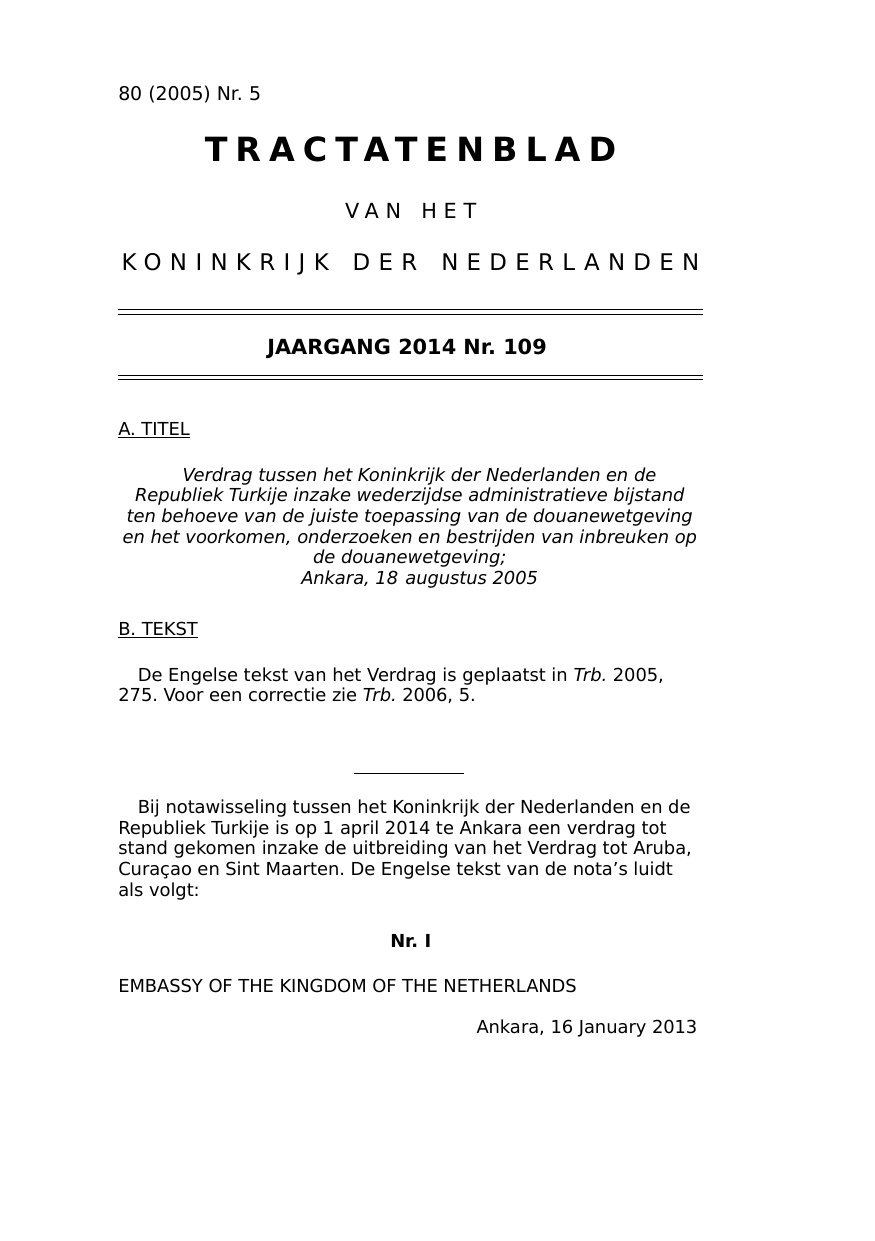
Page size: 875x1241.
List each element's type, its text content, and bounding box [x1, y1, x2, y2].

text VAN HET [118, 199, 703, 223]
subtitle B. TEKST [118, 619, 703, 639]
text KONINKRIJK DER NEDERLANDEN [118, 249, 703, 276]
text 80 (2005) Nr. 5 [118, 83, 703, 105]
subtitle Nr. I [118, 930, 703, 951]
text Bij notawisseling tussen het Koninkrijk der Nederlanden en de Republiek Turkije is op 1 april 2014 te Ankara een verdrag tot stand gekomen inzake de uitbreiding van het Verdrag tot Aruba, Curaçao en Sint Maarten. De Engelse tekst van de nota’s luidt als volgt: [118, 797, 703, 900]
text EMBASSY OF THE KINGDOM OF THE NETHERLANDS [118, 976, 703, 997]
subtitle A. TITEL [118, 419, 703, 439]
text Ankara, 16 January 2013 [118, 1017, 703, 1038]
text TRACTATENBLAD [118, 130, 703, 169]
text Ankara, 18 augustus 2005 [118, 568, 703, 589]
text De Engelse tekst van het Verdrag is geplaatst in Trb. 2005, 275. Voor een correctie zie Trb. 2006, 5. [118, 664, 703, 706]
text JAARGANG 2014 Nr. 109 [118, 335, 703, 359]
text Verdrag tussen het Koninkrijk der Nederlanden en de Republiek Turkije inzake wederzijdse administratieve bijstand ten behoeve van de juiste toepassing van de douanewetgeving en het voorkomen, onderzoeken en bestrijden van inbreuken op de douanewetgeving; [118, 464, 703, 568]
